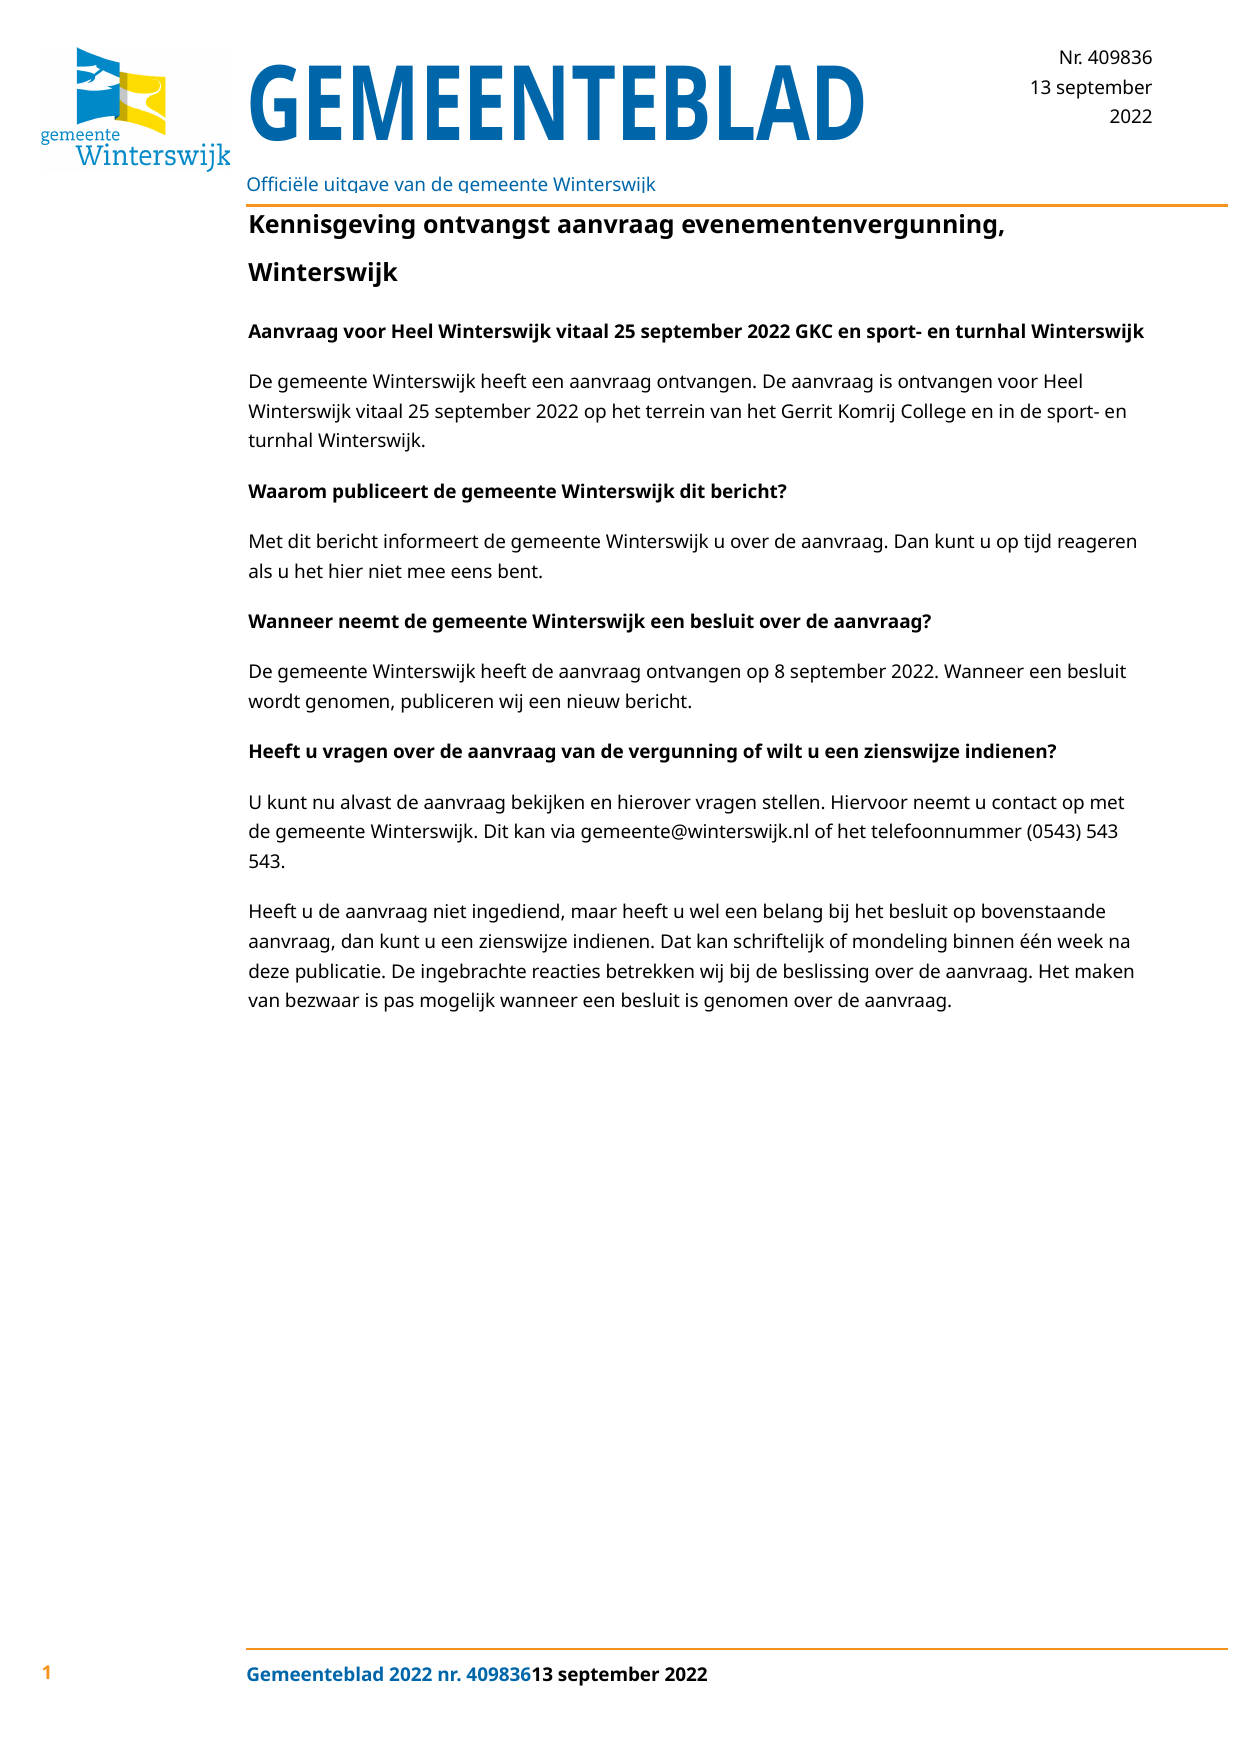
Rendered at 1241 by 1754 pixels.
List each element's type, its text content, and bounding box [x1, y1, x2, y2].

text Waarom publiceert de gemeente Winterswijk dit bericht? [248, 478, 1152, 504]
text Met dit bericht informeert de gemeente Winterswijk u over de aanvraag. Dan kunt u op tijd reageren als u het hier niet mee eens bent. [248, 528, 1152, 584]
text Aanvraag voor Heel Winterswijk vitaal 25 september 2022 GKC en sport- en turnhal Winterswijk [248, 318, 1152, 344]
text De gemeente Winterswijk heeft de aanvraag ontvangen op 8 september 2022. Wanneer een besluit wordt genomen, publiceren wij een nieuw bericht. [248, 659, 1152, 714]
text Heeft u de aanvraag niet ingediend, maar heeft u wel een belang bij het besluit op bovenstaande aanvraag, dan kunt u een zienswijze indienen. Dat kan schriftelijk of mondeling binnen één week na deze publicatie. De ingebrachte reacties betrekken wij bij de beslissing over de aanvraag. Het maken van bezwaar is pas mogelijk wanneer een besluit is genomen over de aanvraag. [248, 899, 1152, 1013]
picture [225, 153, 231, 162]
text De gemeente Winterswijk heeft een aanvraag ontvangen. De aanvraag is ontvangen voor Heel Winterswijk vitaal 25 september 2022 op het terrein van het Gerrit Komrij College en in de sport- en turnhal Winterswijk. [248, 368, 1152, 453]
text Heeft u vragen over de aanvraag van de vergunning of wilt u een zienswijze indienen? [248, 739, 1152, 764]
text Kennisgeving ontvangst aanvraag evenementenvergunning, Winterswijk [248, 207, 1152, 288]
picture [41, 47, 231, 172]
text Wanneer neemt de gemeente Winterswijk een besluit over de aanvraag? [248, 608, 1152, 634]
text U kunt nu alvast de aanvraag bekijken en hierover vragen stellen. Hiervoor neemt u contact op met de gemeente Winterswijk. Dit kan via gemeente@winterswijk.nl of het telefoonnummer (0543) 543 543. [248, 789, 1152, 874]
